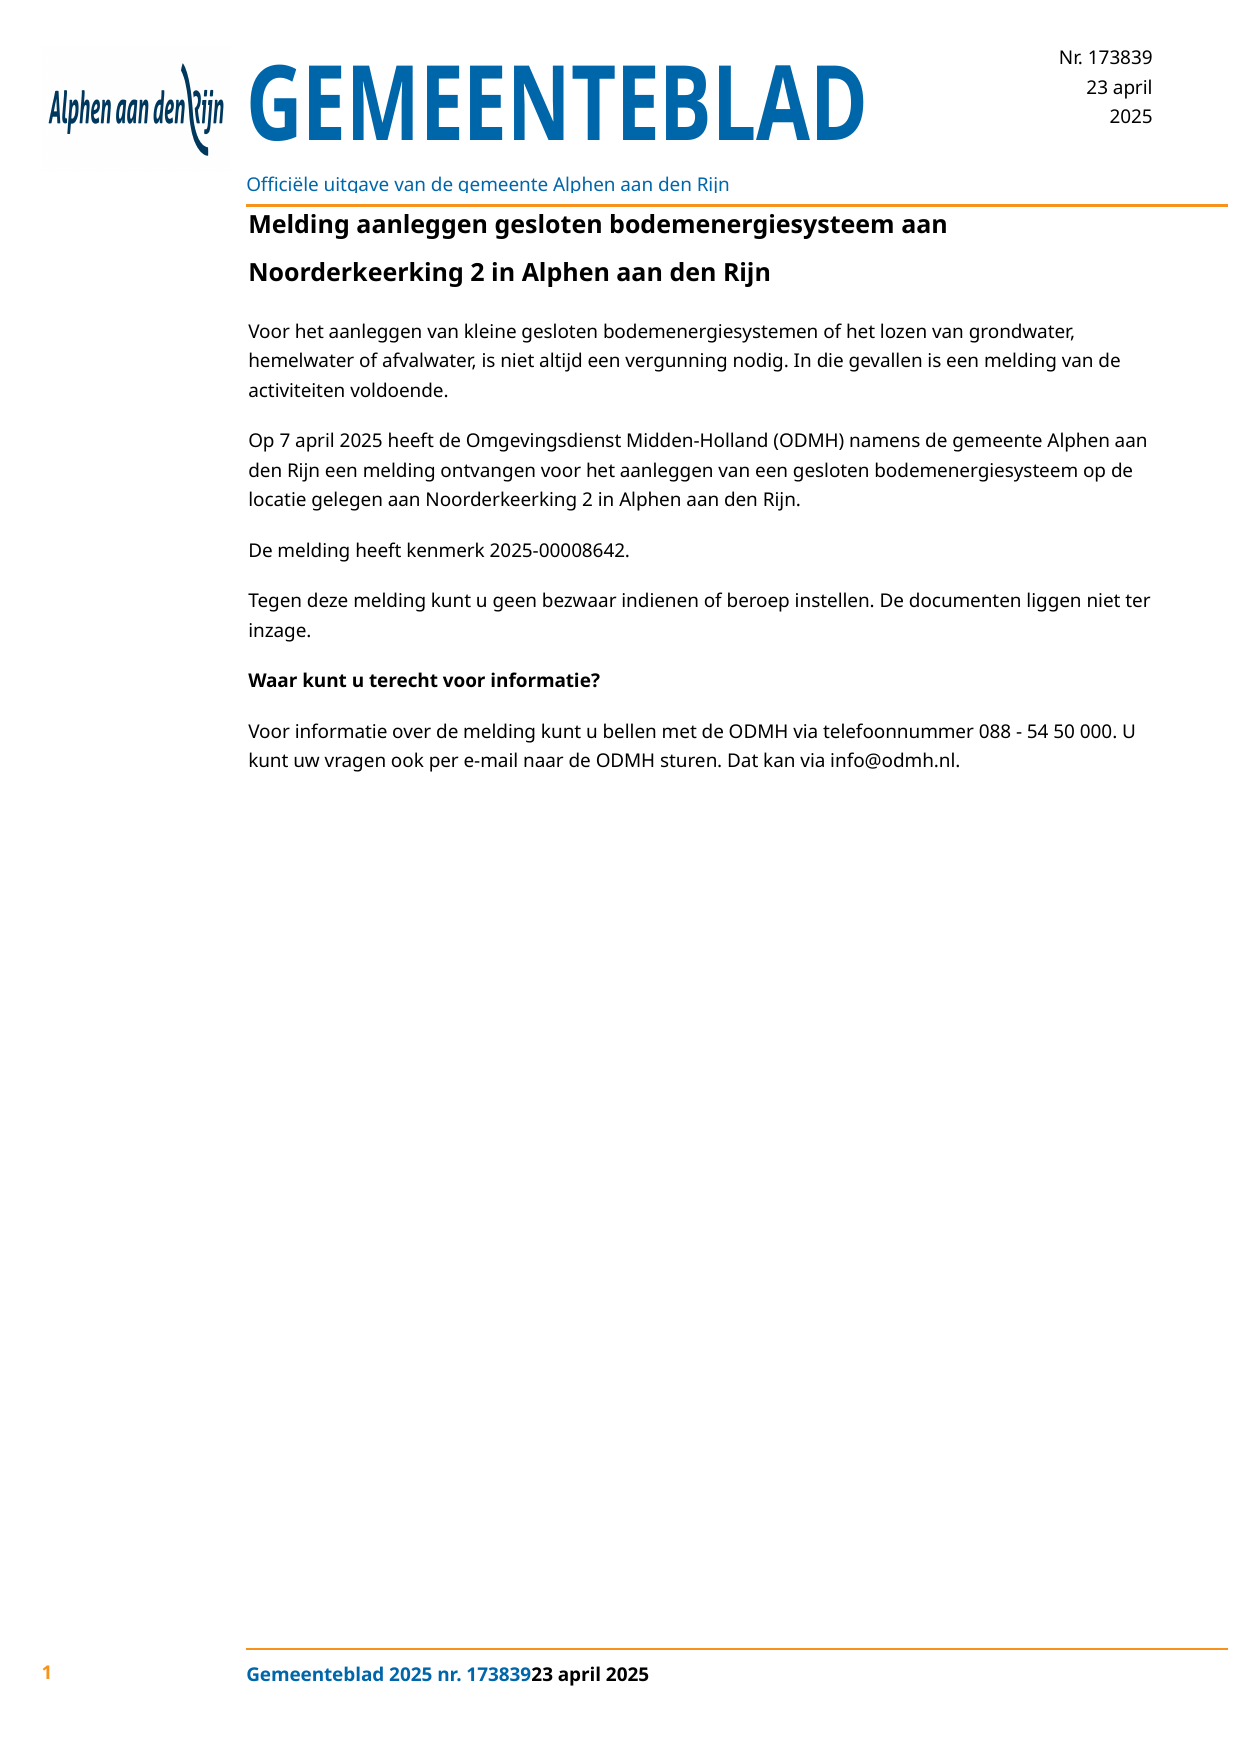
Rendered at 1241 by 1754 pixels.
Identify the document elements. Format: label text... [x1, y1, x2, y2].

text Melding aanleggen gesloten bodemenergiesysteem aan Noorderkeerking 2 in Alphen aan den Rijn [248, 207, 1152, 288]
text Voor informatie over de melding kunt u bellen met de ODMH via telefoonnummer 088 - 54 50 000. U kunt uw vragen ook per e-mail naar de ODMH sturen. Dat kan via info@odmh.nl. [248, 718, 1152, 773]
text Tegen deze melding kunt u geen bezwaar indienen of beroep instellen. De documenten liggen niet ter inzage. [248, 587, 1152, 643]
picture [41, 47, 231, 172]
text Op 7 april 2025 heeft de Omgevingsdienst Midden-Holland (ODMH) namens de gemeente Alphen aan den Rijn een melding ontvangen voor het aanleggen van een gesloten bodemenergiesysteem op de locatie gelegen aan Noorderkeerking 2 in Alphen aan den Rijn. [248, 427, 1152, 512]
text Voor het aanleggen van kleine gesloten bodemenergiesystemen of het lozen van grondwater, hemelwater of afvalwater, is niet altijd een vergunning nodig. In die gevallen is een melding van de activiteiten voldoende. [248, 318, 1152, 403]
text Waar kunt u terecht voor informatie? [248, 667, 1152, 693]
text De melding heeft kenmerk 2025-00008642. [248, 537, 1152, 563]
